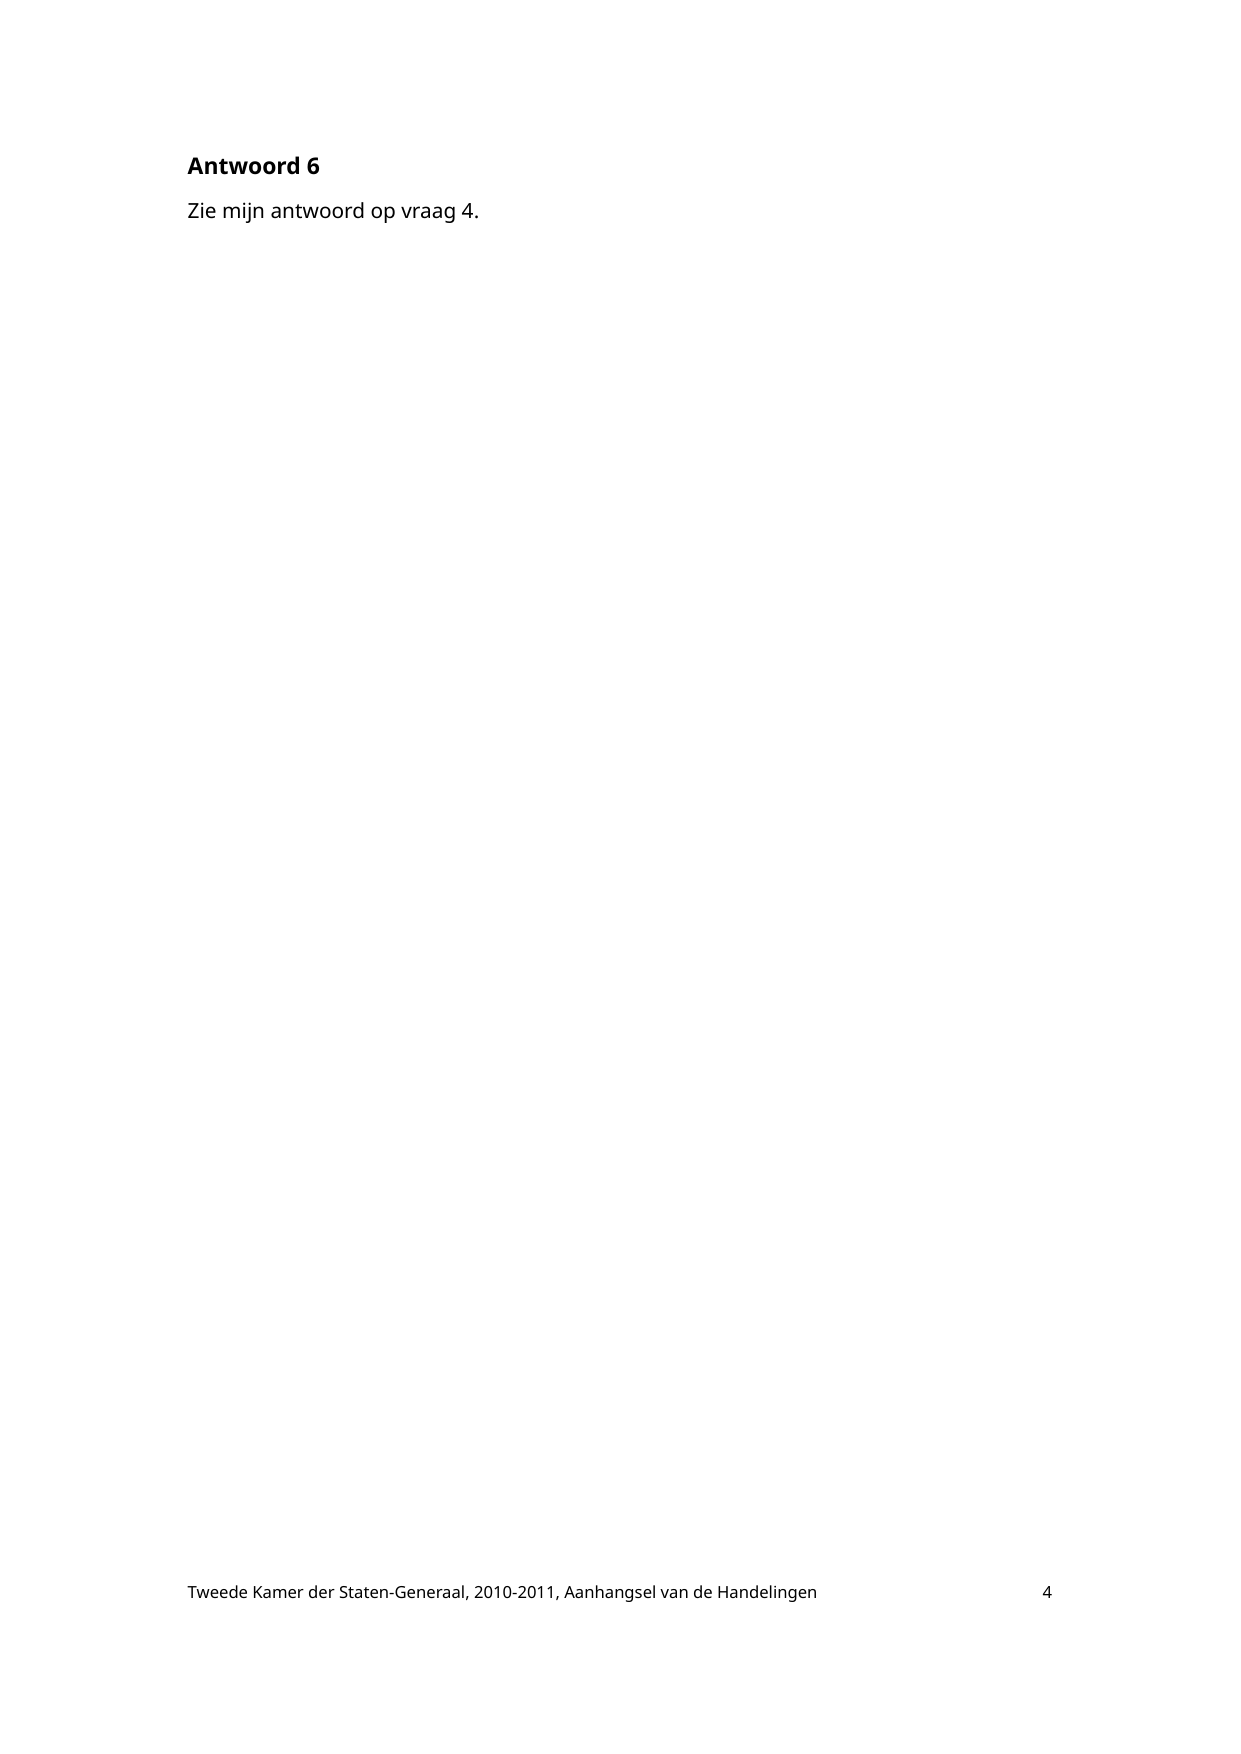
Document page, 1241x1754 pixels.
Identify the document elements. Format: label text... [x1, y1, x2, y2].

text Zie mijn antwoord op vraag 4. [187, 196, 1053, 225]
subtitle Antwoord 6 [187, 150, 1053, 181]
